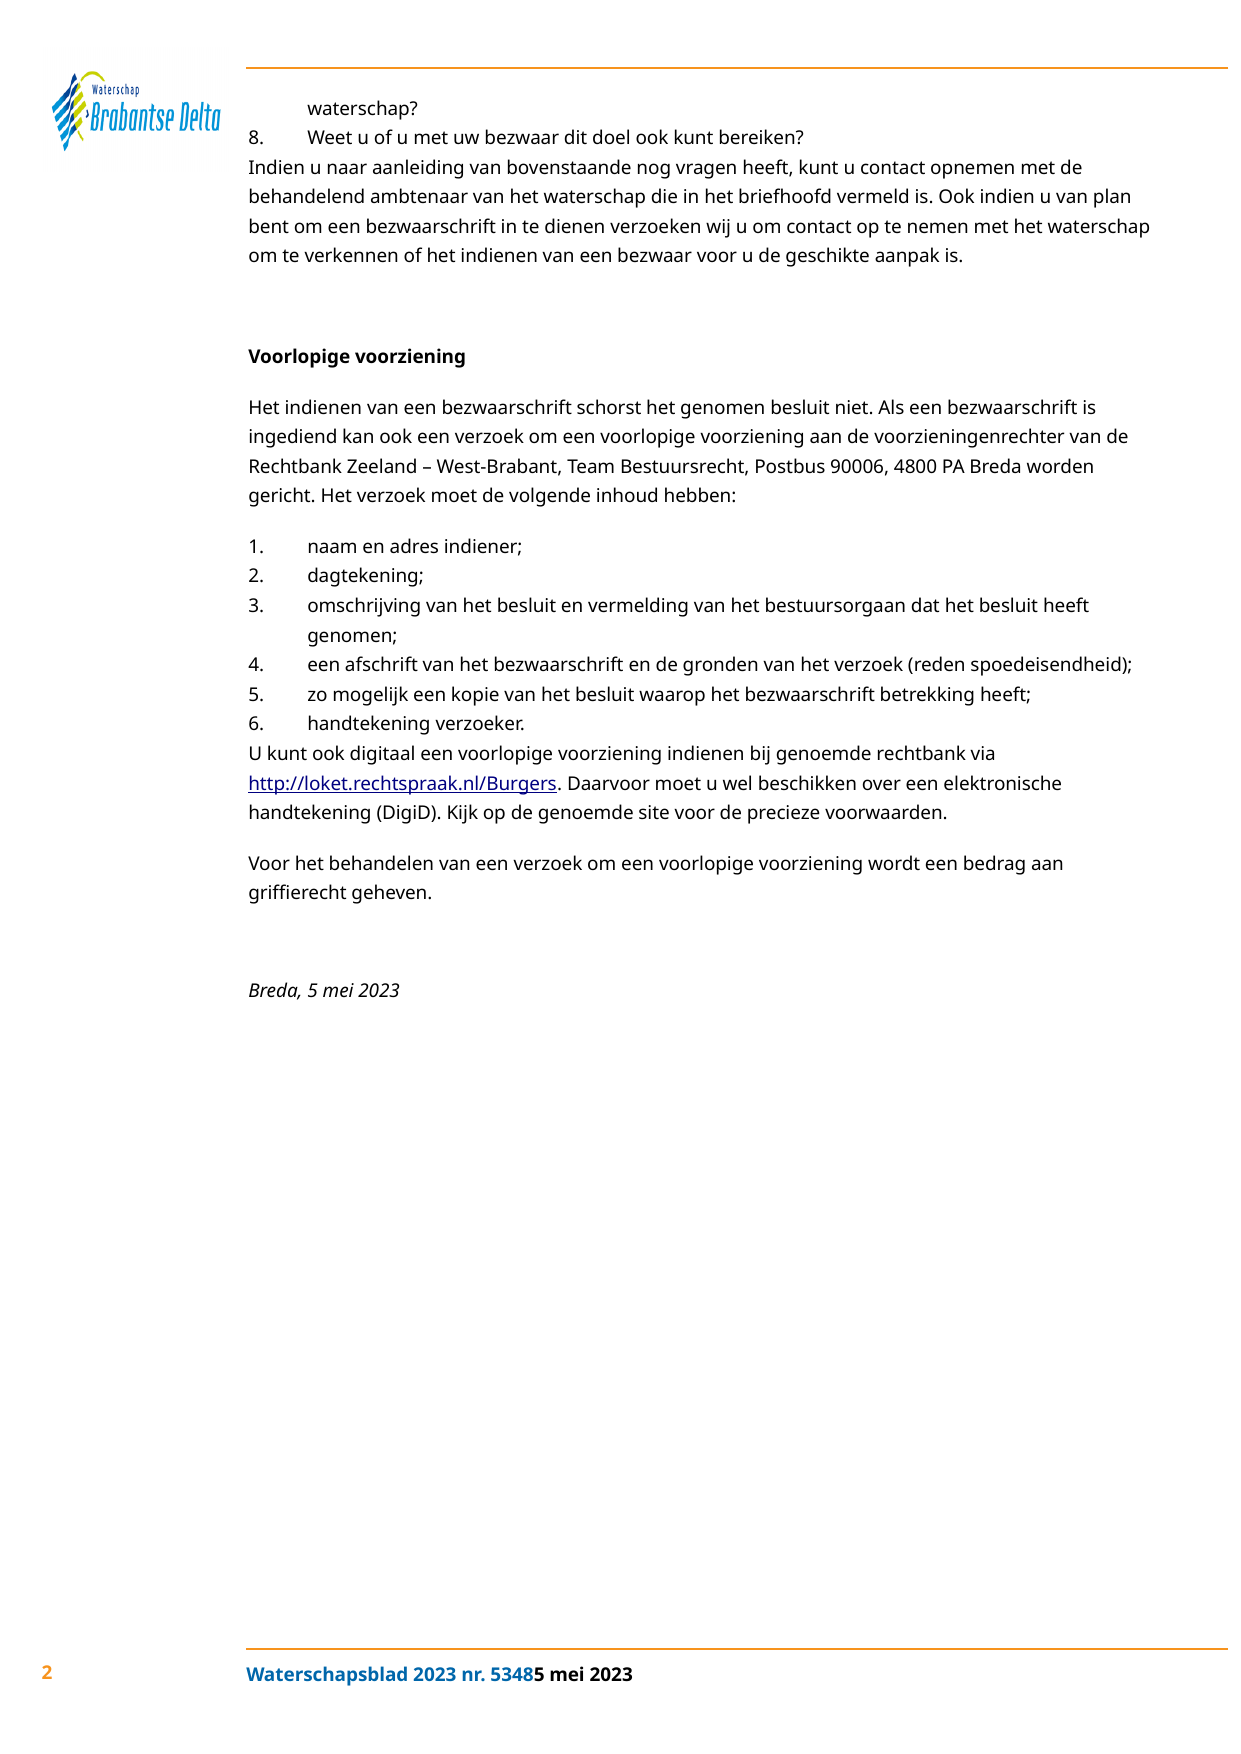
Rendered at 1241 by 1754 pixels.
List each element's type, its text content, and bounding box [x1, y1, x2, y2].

list waterschap? [248, 95, 1152, 121]
text Breda, 5 mei 2023 [248, 978, 1152, 1003]
text Indien u naar aanleiding van bovenstaande nog vragen heeft, kunt u contact opnemen met de behandelend ambtenaar van het waterschap die in het briefhoofd vermeld is. Ook indien u van plan bent om een bezwaarschrift in te dienen verzoeken wij u om contact op te nemen met het waterschap om te verkennen of het indienen van een bezwaar voor u de geschikte aanpak is. [248, 154, 1152, 268]
list handtekening verzoeker. [248, 711, 1152, 736]
text U kunt ook digitaal een voorlopige voorziening indienen bij genoemde rechtbank via http://loket.rechtspraak.nl/Burgers. Daarvoor moet u wel beschikken over een elektronische handtekening (DigiD). Kijk op de genoemde site voor de precieze voorwaarden. [248, 740, 1152, 825]
list een afschrift van het bezwaarschrift en de gronden van het verzoek (reden spoedeisendheid); [248, 651, 1152, 677]
list Weet u of u met uw bezwaar dit doel ook kunt bereiken? [248, 124, 1152, 150]
list naam en adres indiener; [248, 533, 1152, 559]
text Het indienen van een bezwaarschrift schorst het genomen besluit niet. Als een bezwaarschrift is ingediend kan ook een verzoek om een voorlopige voorziening aan de voorzieningenrechter van de Rechtbank Zeeland – West-Brabant, Team Bestuursrecht, Postbus 90006, 4800 PA Breda worden gericht. Het verzoek moet de volgende inhoud hebben: [248, 394, 1152, 508]
list zo mogelijk een kopie van het besluit waarop het bezwaarschrift betrekking heeft; [248, 681, 1152, 707]
text Voor het behandelen van een verzoek om een voorlopige voorziening wordt een bedrag aan griffierecht geheven. [248, 850, 1152, 905]
text Voorlopige voorziening [248, 343, 1152, 369]
list omschrijving van het besluit en vermelding van het bestuursorgaan dat het besluit heeft genomen; [248, 592, 1152, 648]
list dagtekening; [248, 563, 1152, 588]
picture [41, 47, 231, 172]
